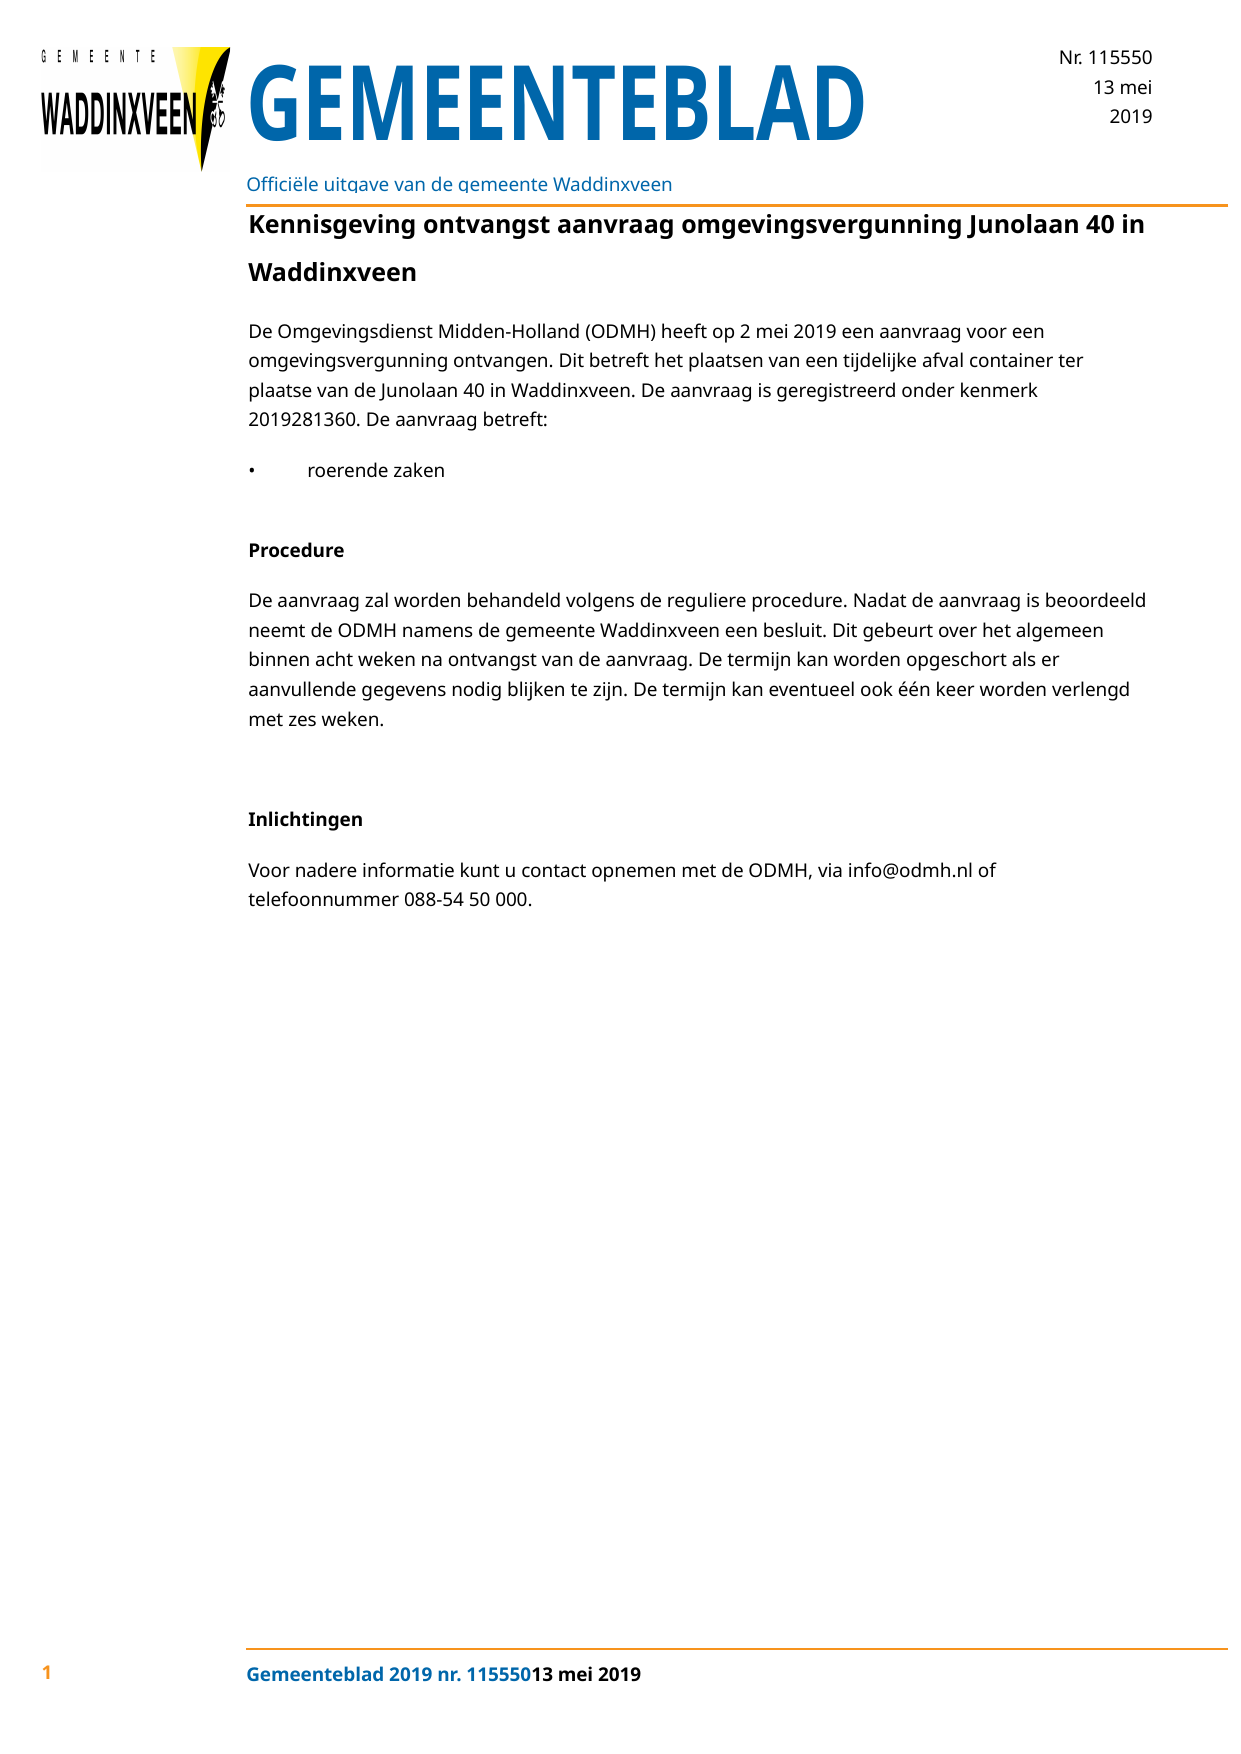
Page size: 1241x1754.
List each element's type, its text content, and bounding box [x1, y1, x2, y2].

picture [41, 47, 231, 172]
text Procedure [248, 537, 1152, 563]
list roerende zaken [248, 457, 1152, 483]
text Inlichtingen [248, 807, 1152, 832]
text De aanvraag zal worden behandeld volgens de reguliere procedure. Nadat de aanvraag is beoordeeld neemt de ODMH namens de gemeente Waddinxveen een besluit. Dit gebeurt over het algemeen binnen acht weken na ontvangst van de aanvraag. De termijn kan worden opgeschort als er aanvullende gegevens nodig blijken te zijn. De termijn kan eventueel ook één keer worden verlengd met zes weken. [248, 587, 1152, 732]
text De Omgevingsdienst Midden-Holland (ODMH) heeft op 2 mei 2019 een aanvraag voor een omgevingsvergunning ontvangen. Dit betreft het plaatsen van een tijdelijke afval container ter plaatse van de Junolaan 40 in Waddinxveen. De aanvraag is geregistreerd onder kenmerk 2019281360. De aanvraag betreft: [248, 318, 1152, 432]
text Kennisgeving ontvangst aanvraag omgevingsvergunning Junolaan 40 in Waddinxveen [248, 207, 1152, 288]
text Voor nadere informatie kunt u contact opnemen met de ODMH, via info@odmh.nl of telefoonnummer 088-54 50 000. [248, 857, 1152, 912]
